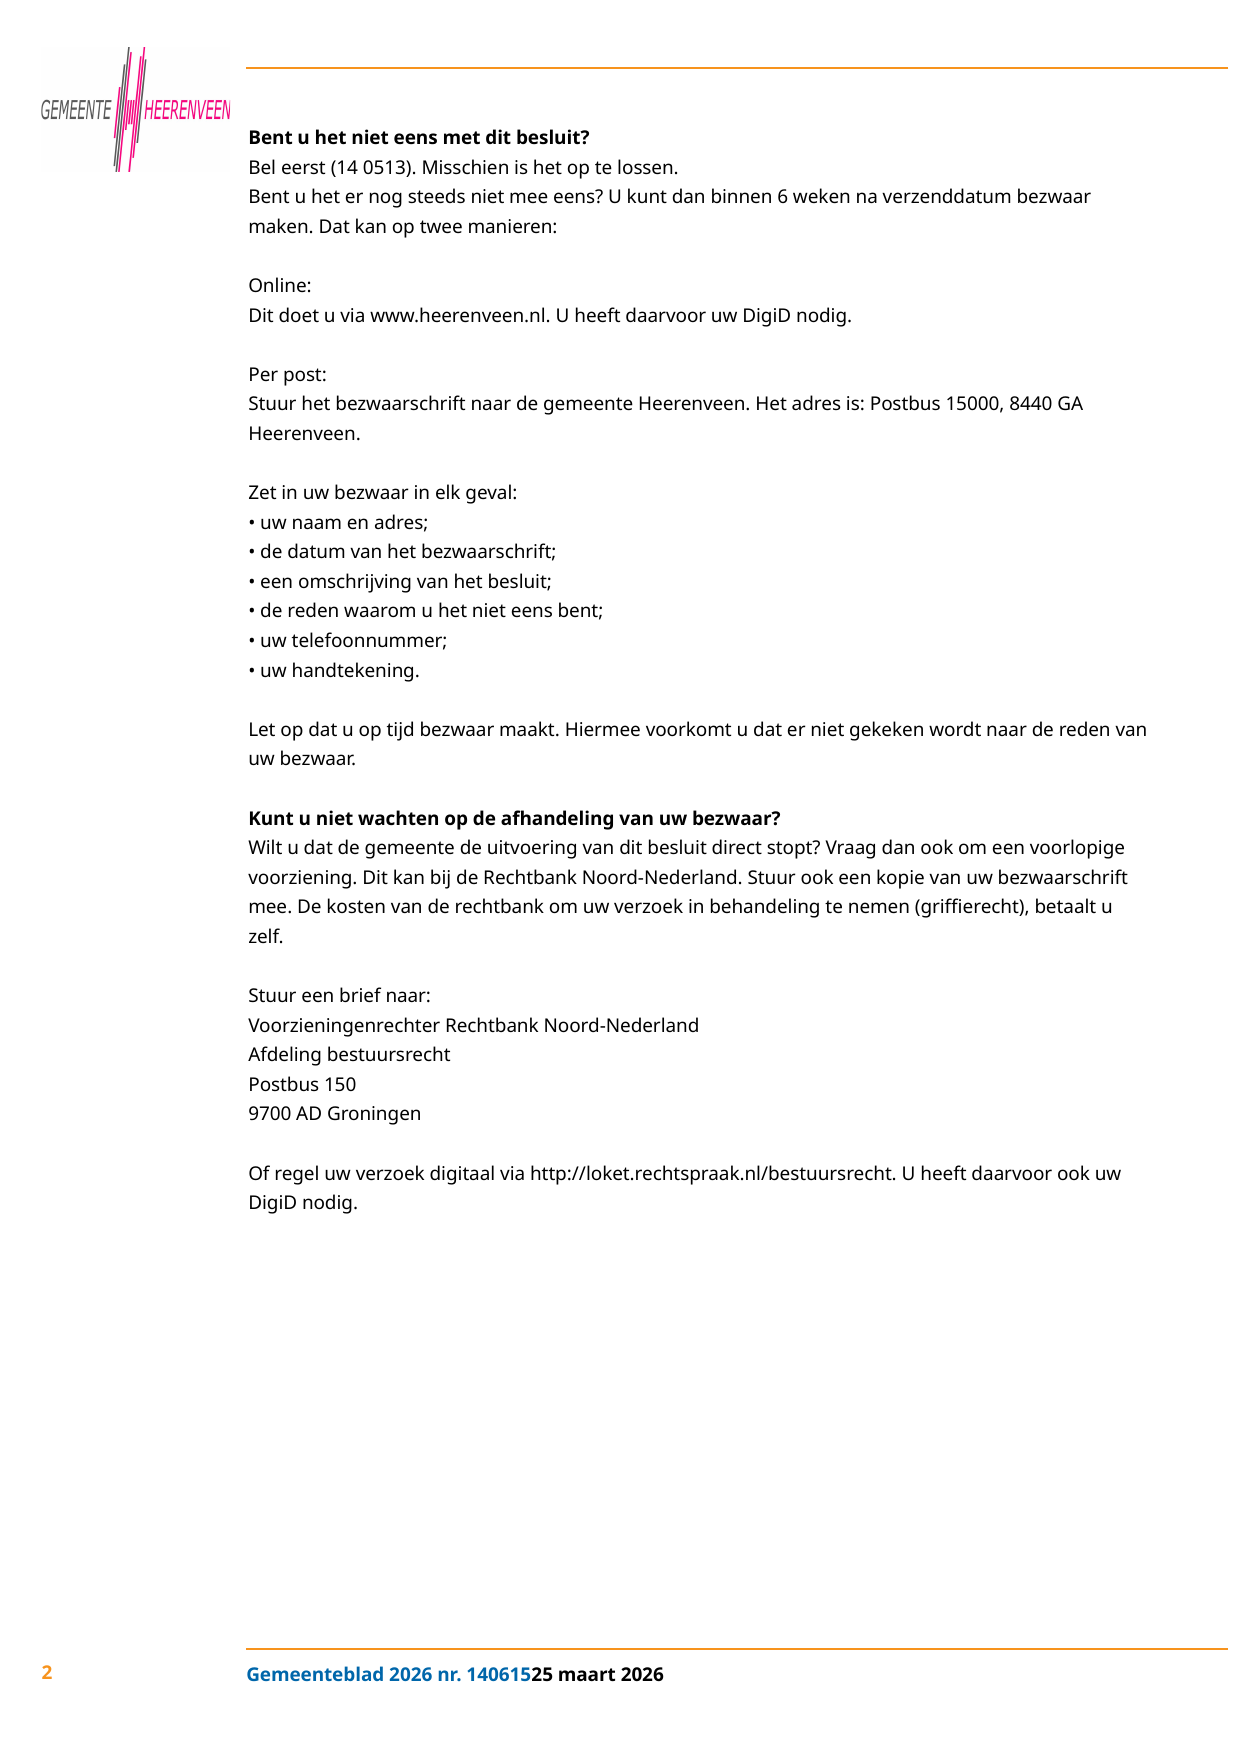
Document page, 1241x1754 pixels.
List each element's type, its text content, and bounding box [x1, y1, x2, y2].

text • uw handtekening. [248, 657, 1152, 683]
text Bent u het niet eens met dit besluit? [248, 124, 1152, 150]
text Postbus 150 [248, 1071, 1152, 1097]
text Dit doet u via www.heerenveen.nl. U heeft daarvoor uw DigiD nodig. [248, 302, 1152, 328]
text 9700 AD Groningen [248, 1101, 1152, 1126]
text Online: [248, 272, 1152, 298]
text Bel eerst (14 0513). Misschien is het op te lossen. [248, 154, 1152, 180]
text • de reden waarom u het niet eens bent; [248, 598, 1152, 623]
text • de datum van het bezwaarschrift; [248, 538, 1152, 564]
text Afdeling bestuursrecht [248, 1041, 1152, 1067]
text Kunt u niet wachten op de afhandeling van uw bezwaar? [248, 805, 1152, 831]
text • uw naam en adres; [248, 509, 1152, 535]
text Let op dat u op tijd bezwaar maakt. Hiermee voorkomt u dat er niet gekeken wordt naar de reden van uw bezwaar. [248, 716, 1152, 771]
text • uw telefoonnummer; [248, 627, 1152, 653]
text Of regel uw verzoek digitaal via http://loket.rechtspraak.nl/bestuursrecht. U heeft daarvoor ook uw DigiD nodig. [248, 1160, 1152, 1215]
text Wilt u dat de gemeente de uitvoering van dit besluit direct stopt? Vraag dan ook om een voorlopige voorziening. Dit kan bij de Rechtbank Noord-Nederland. Stuur ook een kopie van uw bezwaarschrift mee. De kosten van de rechtbank om uw verzoek in behandeling te nemen (griffierecht), betaalt u zelf. [248, 834, 1152, 949]
text Voorzieningenrechter Rechtbank Noord-Nederland [248, 1012, 1152, 1038]
text • een omschrijving van het besluit; [248, 568, 1152, 594]
text Zet in uw bezwaar in elk geval: [248, 479, 1152, 505]
text Stuur het bezwaarschrift naar de gemeente Heerenveen. Het adres is: Postbus 15000, 8440 GA Heerenveen. [248, 391, 1152, 446]
picture [41, 47, 231, 172]
text Bent u het er nog steeds niet mee eens? U kunt dan binnen 6 weken na verzenddatum bezwaar maken. Dat kan op twee manieren: [248, 183, 1152, 239]
text Stuur een brief naar: [248, 982, 1152, 1008]
text Per post: [248, 361, 1152, 387]
